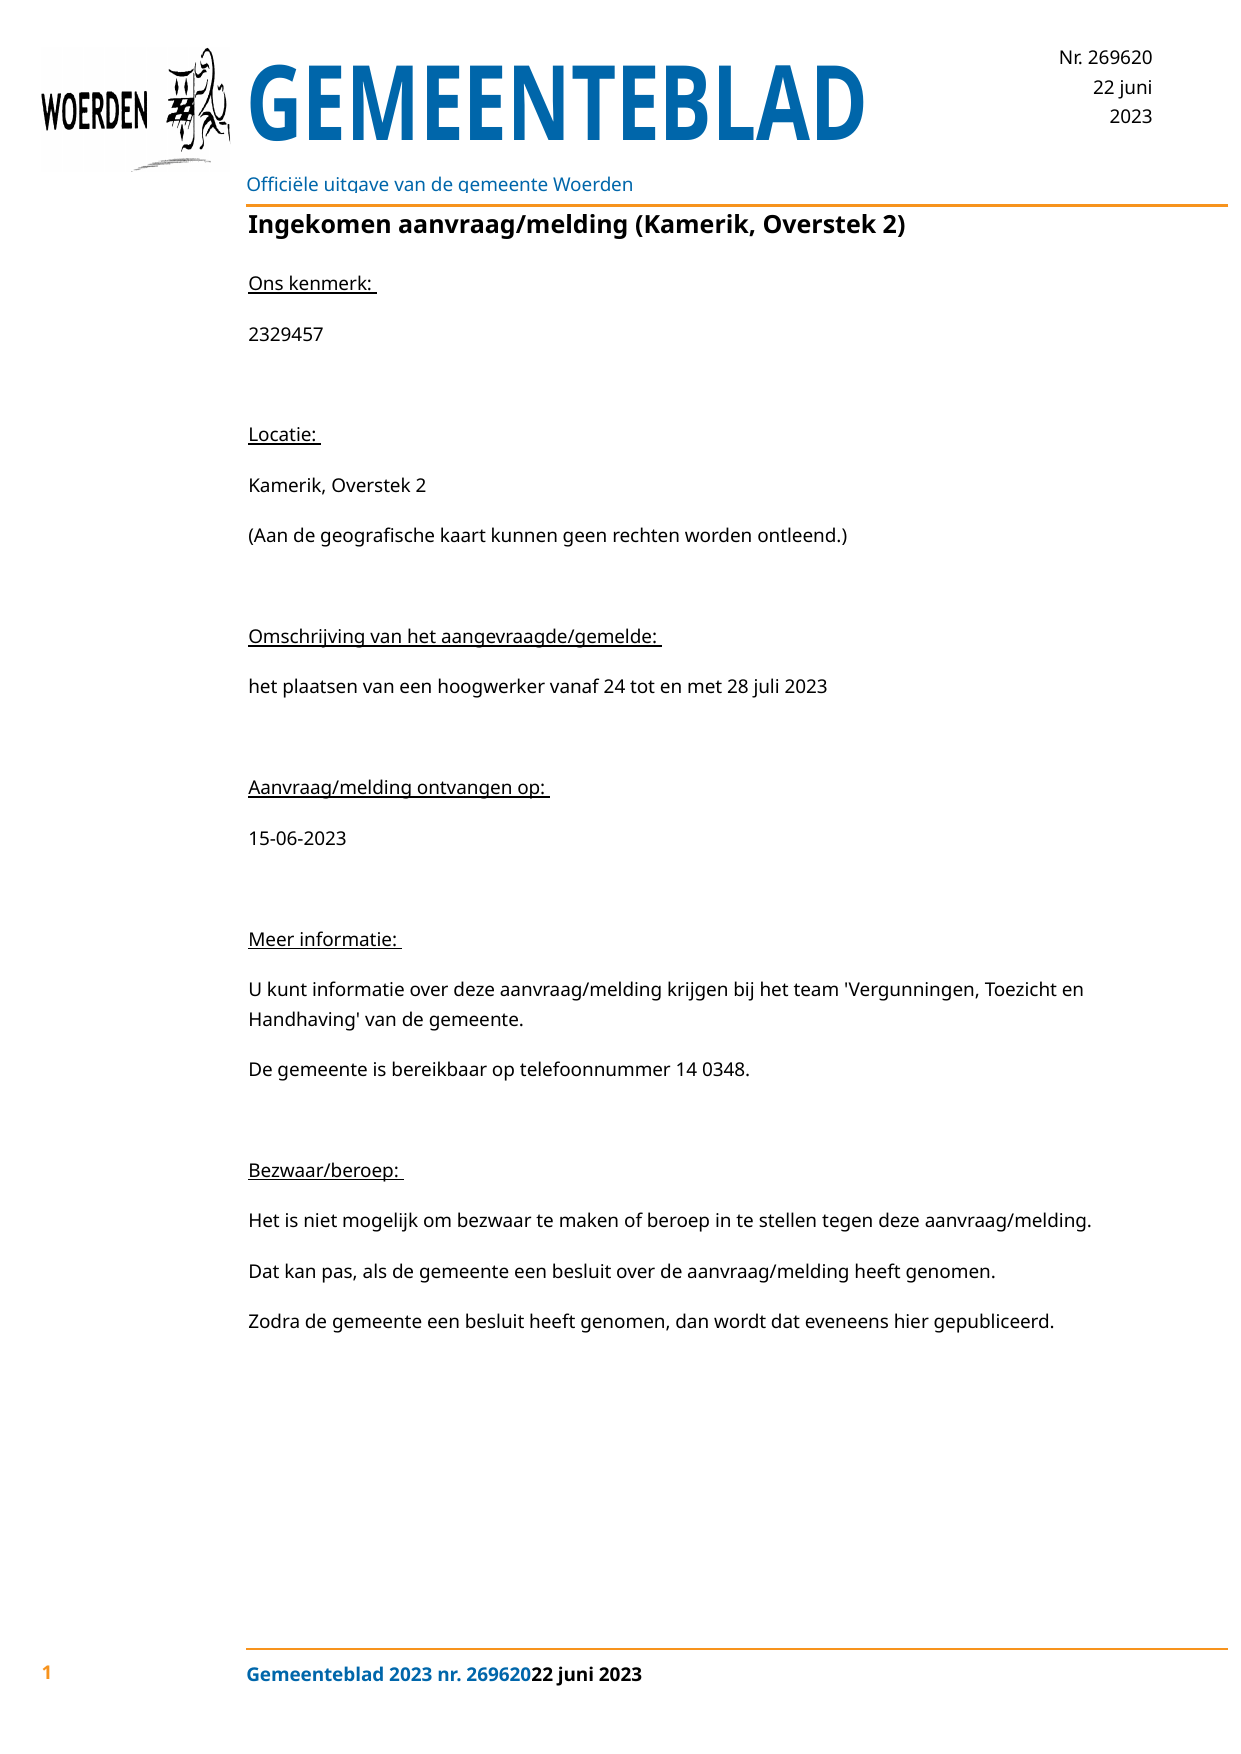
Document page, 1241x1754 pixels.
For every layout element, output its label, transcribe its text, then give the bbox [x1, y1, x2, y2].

text 15-06-2023 [248, 825, 1152, 851]
text Dat kan pas, als de gemeente een besluit over de aanvraag/melding heeft genomen. [248, 1258, 1152, 1283]
text 2329457 [248, 321, 1152, 346]
text Locatie: [248, 422, 1152, 447]
picture [41, 47, 231, 172]
text U kunt informatie over deze aanvraag/melding krijgen bij het team 'Vergunningen, Toezicht en Handhaving' van de gemeente. [248, 976, 1152, 1031]
text Kamerik, Overstek 2 [248, 472, 1152, 498]
text Aanvraag/melding ontvangen op: [248, 774, 1152, 800]
text De gemeente is bereikbaar op telefoonnummer 14 0348. [248, 1056, 1152, 1082]
text Omschrijving van het aangevraagde/gemelde: [248, 623, 1152, 649]
text (Aan de geografische kaart kunnen geen rechten worden ontleend.) [248, 522, 1152, 548]
text Ons kenmerk: [248, 270, 1152, 296]
text Zodra de gemeente een besluit heeft genomen, dan wordt dat eveneens hier gepubliceerd. [248, 1308, 1152, 1334]
text Meer informatie: [248, 926, 1152, 951]
text Het is niet mogelijk om bezwaar te maken of beroep in te stellen tegen deze aanvraag/melding. [248, 1207, 1152, 1233]
text Bezwaar/beroep: [248, 1157, 1152, 1183]
text het plaatsen van een hoogwerker vanaf 24 tot en met 28 juli 2023 [248, 674, 1152, 699]
text Ingekomen aanvraag/melding (Kamerik, Overstek 2) [248, 207, 1152, 241]
